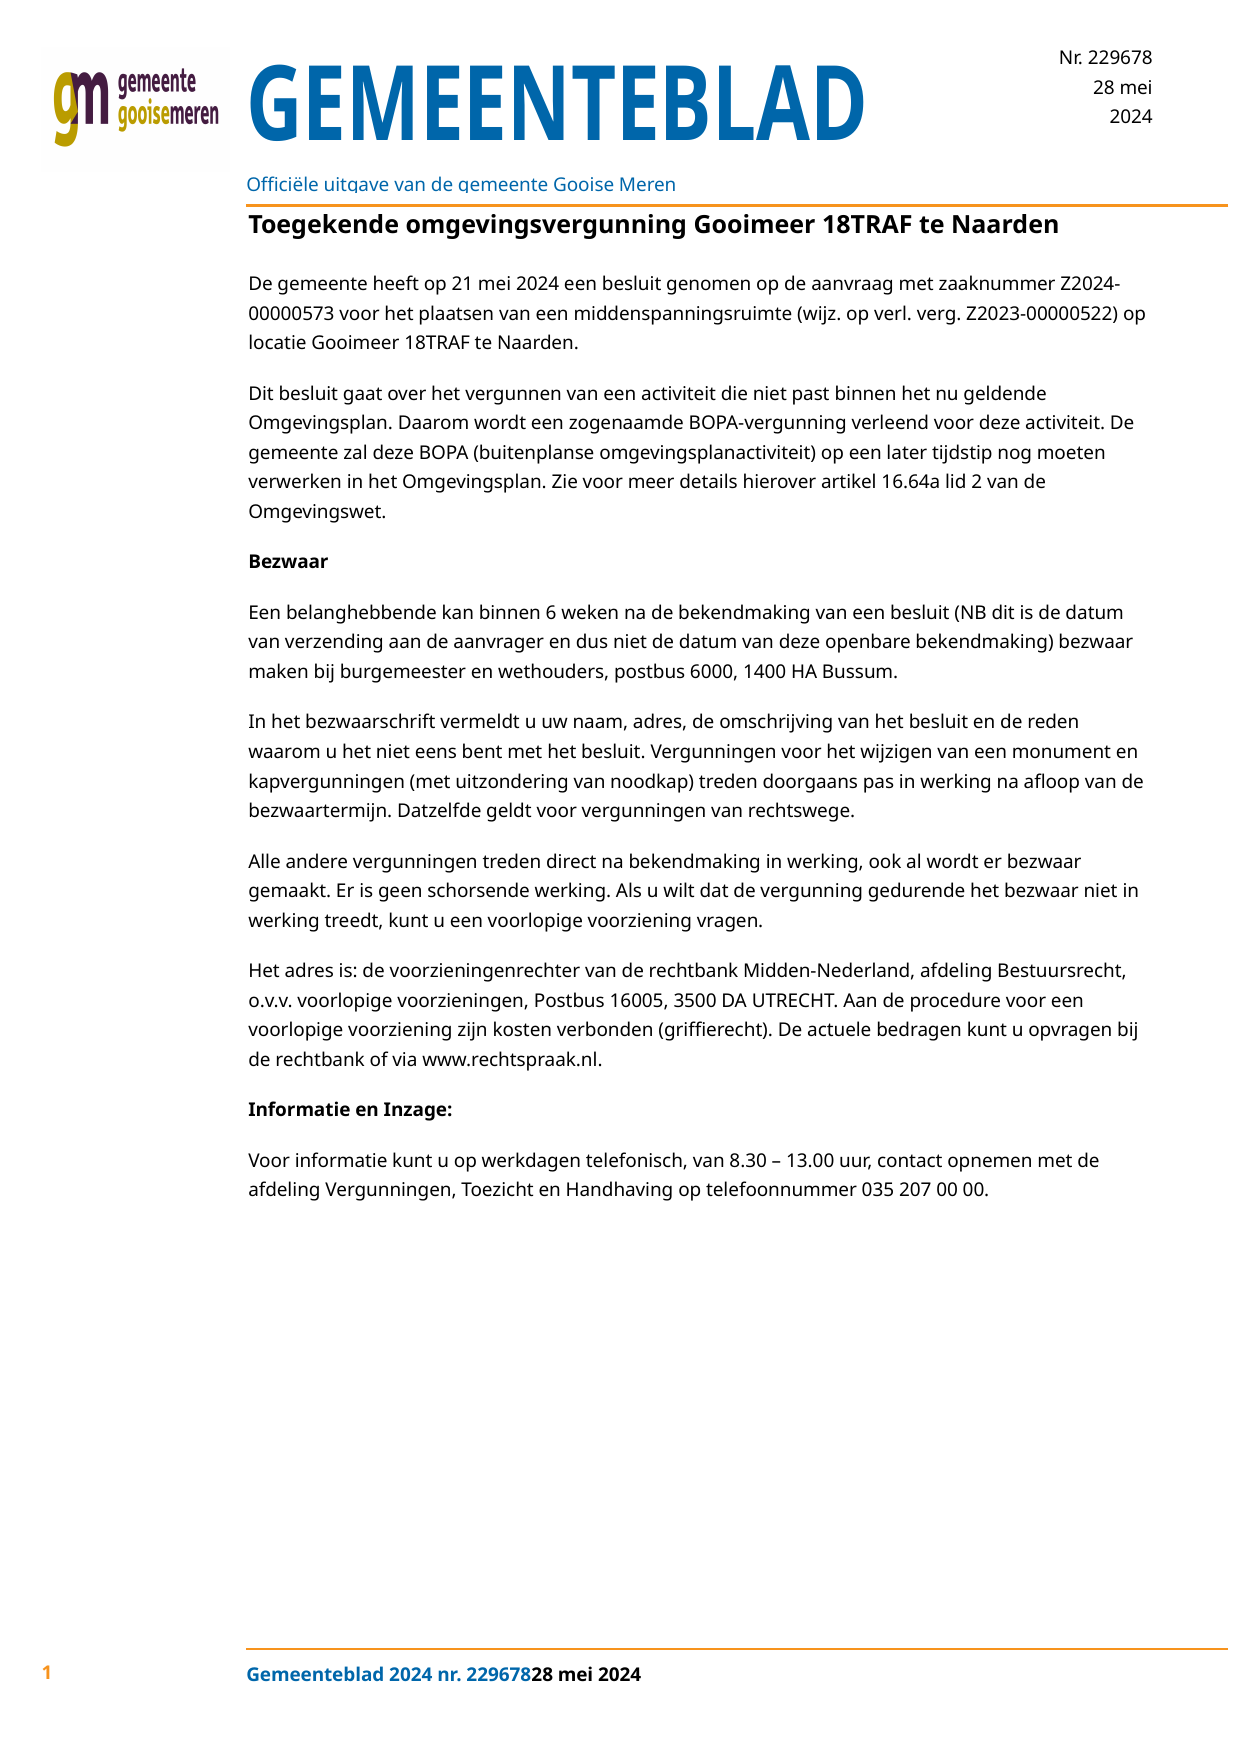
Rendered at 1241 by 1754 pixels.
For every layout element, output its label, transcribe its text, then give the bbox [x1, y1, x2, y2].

picture [41, 47, 231, 172]
text Toegekende omgevingsvergunning Gooimeer 18TRAF te Naarden [248, 207, 1152, 241]
text Dit besluit gaat over het vergunnen van een activiteit die niet past binnen het nu geldende Omgevingsplan. Daarom wordt een zogenaamde BOPA-vergunning verleend voor deze activiteit. De gemeente zal deze BOPA (buitenplanse omgevingsplanactiviteit) op een later tijdstip nog moeten verwerken in het Omgevingsplan. Zie voor meer details hierover artikel 16.64a lid 2 van de Omgevingswet. [248, 380, 1152, 524]
text In het bezwaarschrift vermeldt u uw naam, adres, de omschrijving van het besluit en de reden waarom u het niet eens bent met het besluit. Vergunningen voor het wijzigen van een monument en kapvergunningen (met uitzondering van noodkap) treden doorgaans pas in werking na afloop van de bezwaartermijn. Datzelfde geldt voor vergunningen van rechtswege. [248, 709, 1152, 823]
text Voor informatie kunt u op werkdagen telefonisch, van 8.30 – 13.00 uur, contact opnemen met de afdeling Vergunningen, Toezicht en Handhaving op telefoonnummer 035 207 00 00. [248, 1147, 1152, 1202]
text Alle andere vergunningen treden direct na bekendmaking in werking, ook al wordt er bezwaar gemaakt. Er is geen schorsende werking. Als u wilt dat de vergunning gedurende het bezwaar niet in werking treedt, kunt u een voorlopige voorziening vragen. [248, 848, 1152, 933]
text De gemeente heeft op 21 mei 2024 een besluit genomen op de aanvraag met zaaknummer Z2024-00000573 voor het plaatsen van een middenspanningsruimte (wijz. op verl. verg. Z2023-00000522) op locatie Gooimeer 18TRAF te Naarden. [248, 270, 1152, 355]
text Het adres is: de voorzieningenrechter van de rechtbank Midden-Nederland, afdeling Bestuursrecht, o.v.v. voorlopige voorzieningen, Postbus 16005, 3500 DA UTRECHT. Aan de procedure voor een voorlopige voorziening zijn kosten verbonden (griffierecht). De actuele bedragen kunt u opvragen bij de rechtbank of via www.rechtspraak.nl. [248, 957, 1152, 1072]
text Bezwaar [248, 549, 1152, 574]
text Een belanghebbende kan binnen 6 weken na de bekendmaking van een besluit (NB dit is de datum van verzending aan de aanvrager en dus niet de datum van deze openbare bekendmaking) bezwaar maken bij burgemeester en wethouders, postbus 6000, 1400 HA Bussum. [248, 599, 1152, 684]
text Informatie en Inzage: [248, 1097, 1152, 1122]
